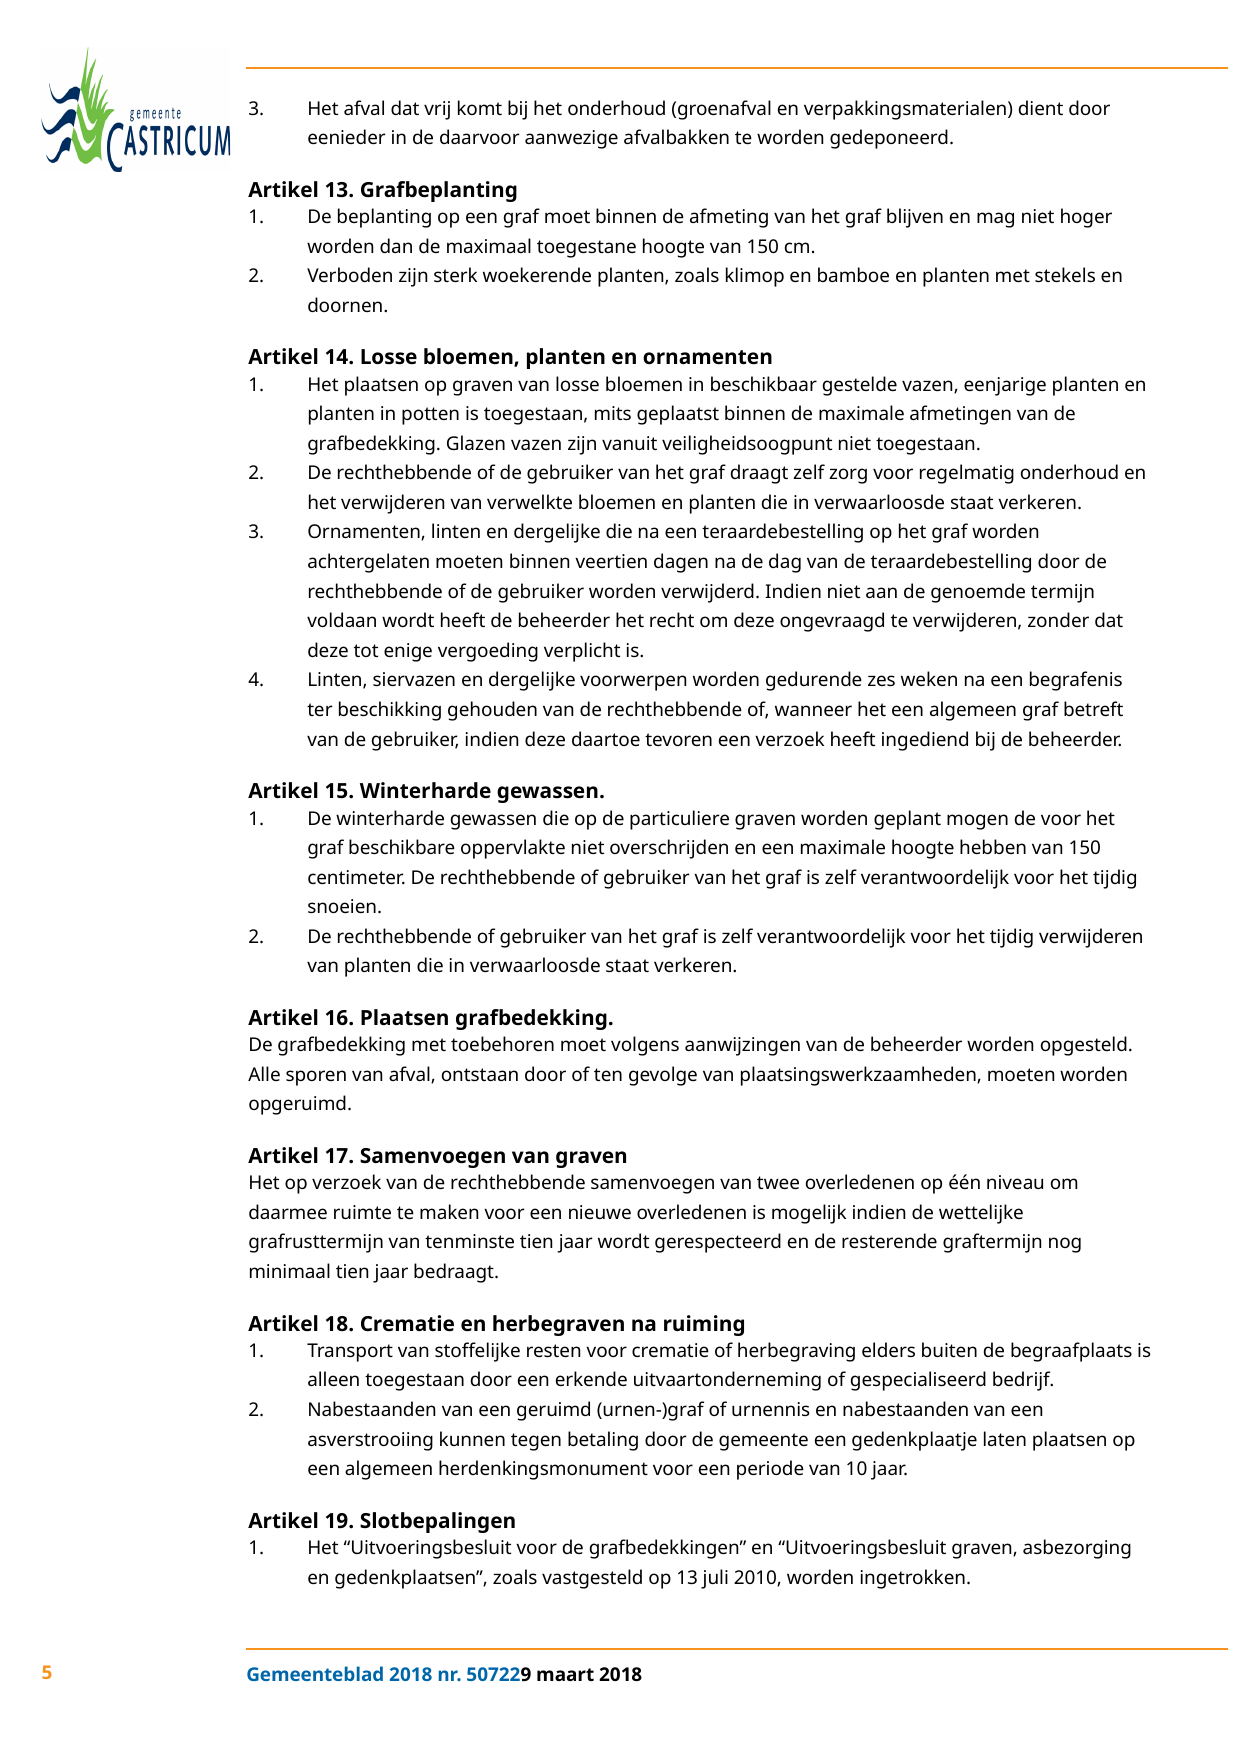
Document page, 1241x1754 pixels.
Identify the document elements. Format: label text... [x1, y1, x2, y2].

text Artikel 19. Slotbepalingen [248, 1506, 1152, 1534]
picture [41, 47, 231, 172]
list De winterharde gewassen die op de particuliere graven worden geplant mogen de voor het graf beschikbare oppervlakte niet overschrijden en een maximale hoogte hebben van 150 centimeter. De rechthebbende of gebruiker van het graf is zelf verantwoordelijk voor het tijdig snoeien. [248, 805, 1152, 919]
list Linten, siervazen en dergelijke voorwerpen worden gedurende zes weken na een begrafenis ter beschikking gehouden van de rechthebbende of, wanneer het een algemeen graf betreft van de gebruiker, indien deze daartoe tevoren een verzoek heeft ingediend bij de beheerder. [248, 667, 1152, 752]
list Ornamenten, linten en dergelijke die na een teraardebestelling op het graf worden achtergelaten moeten binnen veertien dagen na de dag van de teraardebestelling door de rechthebbende of de gebruiker worden verwijderd. Indien niet aan de genoemde termijn voldaan wordt heeft de beheerder het recht om deze ongevraagd te verwijderen, zonder dat deze tot enige vergoeding verplicht is. [248, 519, 1152, 663]
list Het plaatsen op graven van losse bloemen in beschikbaar gestelde vazen, eenjarige planten en planten in potten is toegestaan, mits geplaatst binnen de maximale afmetingen van de grafbedekking. Glazen vazen zijn vanuit veiligheidsoogpunt niet toegestaan. [248, 371, 1152, 456]
text Artikel 15. Winterharde gewassen. [248, 776, 1152, 805]
text Artikel 14. Losse bloemen, planten en ornamenten [248, 342, 1152, 371]
list De beplanting op een graf moet binnen de afmeting van het graf blijven en mag niet hoger worden dan de maximaal toegestane hoogte van 150 cm. [248, 203, 1152, 258]
list Transport van stoffelijke resten voor crematie of herbegraving elders buiten de begraafplaats is alleen toegestaan door een erkende uitvaartonderneming of gespecialiseerd bedrijf. [248, 1337, 1152, 1392]
list De rechthebbende of gebruiker van het graf is zelf verantwoordelijk voor het tijdig verwijderen van planten die in verwaarloosde staat verkeren. [248, 923, 1152, 978]
text Artikel 17. Samenvoegen van graven [248, 1141, 1152, 1169]
text Artikel 18. Crematie en herbegraven na ruiming [248, 1309, 1152, 1337]
list Het “Uitvoeringsbesluit voor de grafbedekkingen” en “Uitvoeringsbesluit graven, asbezorging en gedenkplaatsen”, zoals vastgesteld op 13 juli 2010, worden ingetrokken. [248, 1534, 1152, 1589]
list De rechthebbende of de gebruiker van het graf draagt zelf zorg voor regelmatig onderhoud en het verwijderen van verwelkte bloemen en planten die in verwaarloosde staat verkeren. [248, 459, 1152, 515]
list Verboden zijn sterk woekerende planten, zoals klimop en bamboe en planten met stekels en doornen. [248, 262, 1152, 318]
text Artikel 13. Grafbeplanting [248, 175, 1152, 203]
list Nabestaanden van een geruimd (urnen-)graf of urnennis en nabestaanden van een asverstrooiing kunnen tegen betaling door de gemeente een gedenkplaatje laten plaatsen op een algemeen herdenkingsmonument voor een periode van 10 jaar. [248, 1396, 1152, 1481]
list Het afval dat vrij komt bij het onderhoud (groenafval en verpakkingsmaterialen) dient door eenieder in de daarvoor aanwezige afvalbakken te worden gedeponeerd. [248, 95, 1152, 150]
text Het op verzoek van de rechthebbende samenvoegen van twee overledenen op één niveau om daarmee ruimte te maken voor een nieuwe overledenen is mogelijk indien de wettelijke grafrusttermijn van tenminste tien jaar wordt gerespecteerd en de resterende graftermijn nog minimaal tien jaar bedraagt. [248, 1169, 1152, 1284]
text De grafbedekking met toebehoren moet volgens aanwijzingen van de beheerder worden opgesteld. Alle sporen van afval, ontstaan door of ten gevolge van plaatsingswerkzaamheden, moeten worden opgeruimd. [248, 1031, 1152, 1116]
text Artikel 16. Plaatsen grafbedekking. [248, 1003, 1152, 1031]
